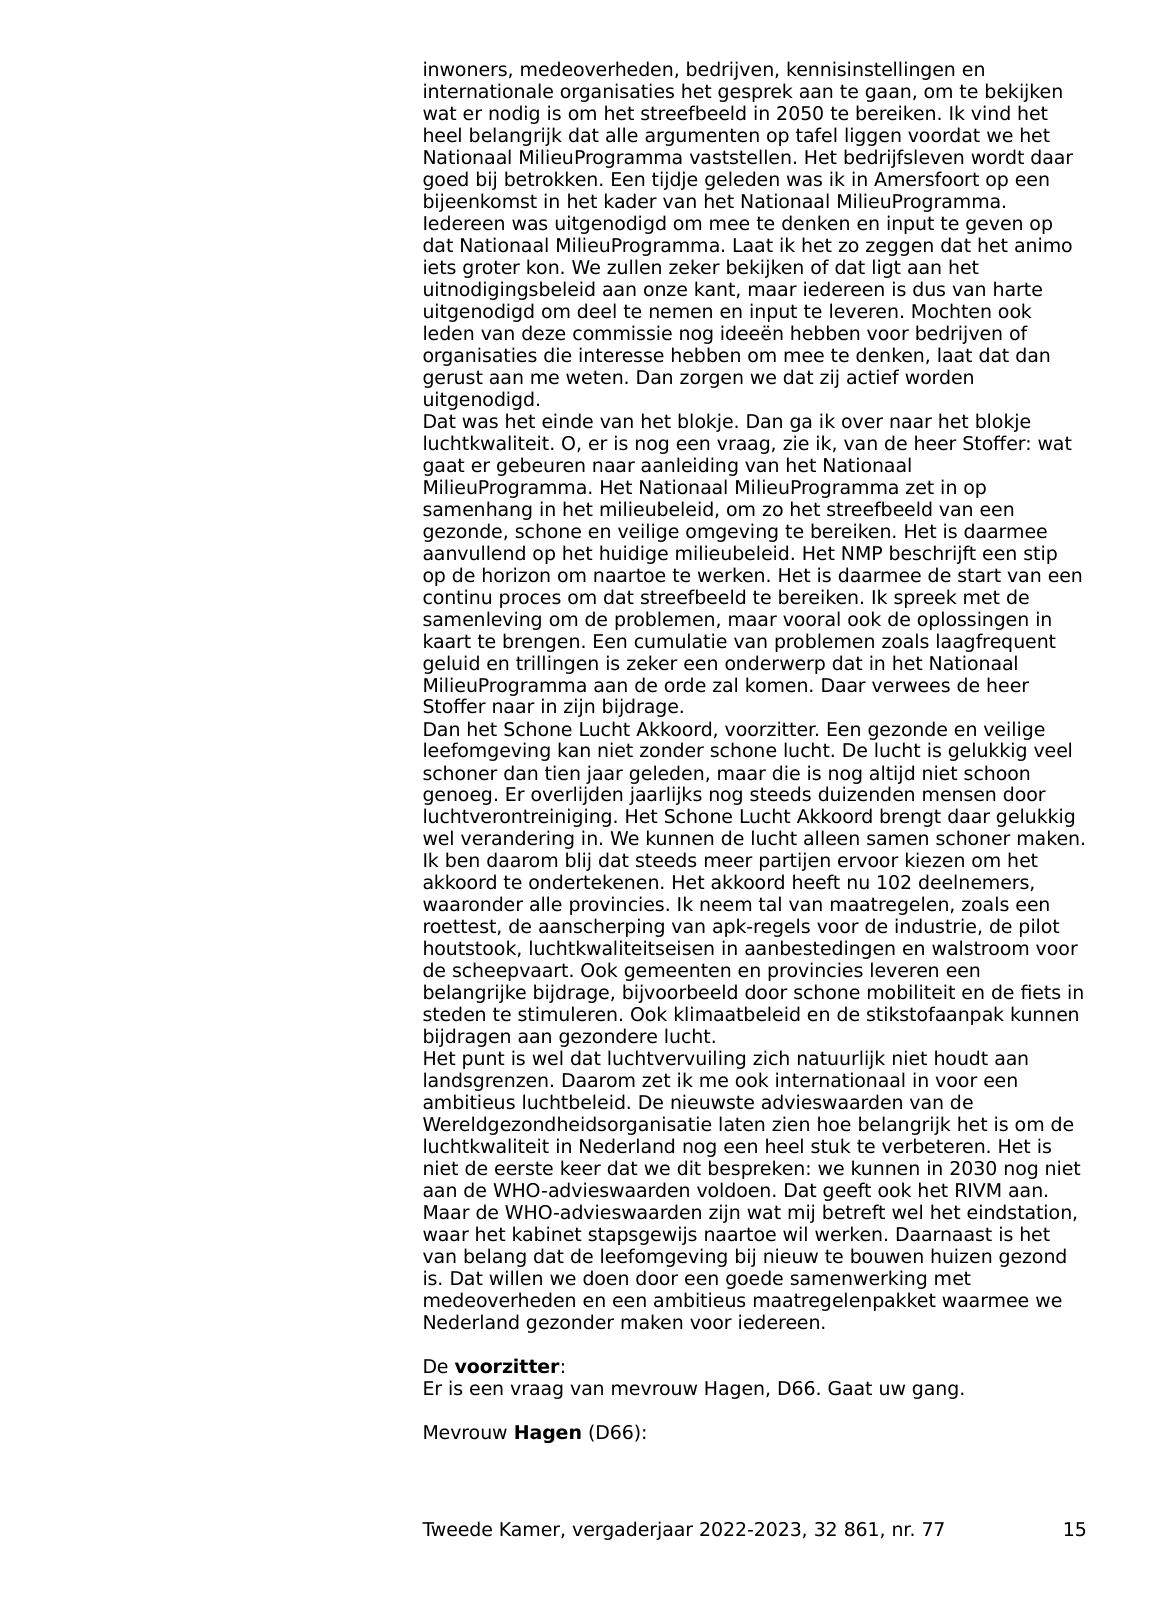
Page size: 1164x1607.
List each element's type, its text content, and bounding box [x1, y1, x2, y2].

text inwoners, medeoverheden, bedrijven, kennisinstellingen en internationale organisaties het gesprek aan te gaan, om te bekijken wat er nodig is om het streefbeeld in 2050 te bereiken. Ik vind het heel belangrijk dat alle argumenten op tafel liggen voordat we het Nationaal MilieuProgramma vaststellen. Het bedrijfsleven wordt daar goed bij betrokken. Een tijdje geleden was ik in Amersfoort op een bijeenkomst in het kader van het Nationaal MilieuProgramma. Iedereen was uitgenodigd om mee te denken en input te geven op dat Nationaal MilieuProgramma. Laat ik het zo zeggen dat het animo iets groter kon. We zullen zeker bekijken of dat ligt aan het uitnodigingsbeleid aan onze kant, maar iedereen is dus van harte uitgenodigd om deel te nemen en input te leveren. Mochten ook leden van deze commissie nog ideeën hebben voor bedrijven of organisaties die interesse hebben om mee te denken, laat dat dan gerust aan me weten. Dan zorgen we dat zij actief worden uitgenodigd. [422, 59, 1087, 411]
text Dan het Schone Lucht Akkoord, voorzitter. Een gezonde en veilige leefomgeving kan niet zonder schone lucht. De lucht is gelukkig veel schoner dan tien jaar geleden, maar die is nog altijd niet schoon genoeg. Er overlijden jaarlijks nog steeds duizenden mensen door luchtverontreiniging. Het Schone Lucht Akkoord brengt daar gelukkig wel verandering in. We kunnen de lucht alleen samen schoner maken. Ik ben daarom blij dat steeds meer partijen ervoor kiezen om het akkoord te ondertekenen. Het akkoord heeft nu 102 deelnemers, waaronder alle provincies. Ik neem tal van maatregelen, zoals een roettest, de aanscherping van apk-regels voor de industrie, de pilot houtstook, luchtkwaliteitseisen in aanbestedingen en walstroom voor de scheepvaart. Ook gemeenten en provincies leveren een belangrijke bijdrage, bijvoorbeeld door schone mobiliteit en de fiets in steden te stimuleren. Ook klimaatbeleid en de stikstofaanpak kunnen bijdragen aan gezondere lucht. [422, 718, 1087, 1048]
text Mevrouw Hagen (D66): [422, 1422, 1087, 1444]
text De voorzitter: [422, 1356, 1087, 1378]
text Dat was het einde van het blokje. Dan ga ik over naar het blokje luchtkwaliteit. O, er is nog een vraag, zie ik, van de heer Stoffer: wat gaat er gebeuren naar aanleiding van het Nationaal MilieuProgramma. Het Nationaal MilieuProgramma zet in op samenhang in het milieubeleid, om zo het streefbeeld van een gezonde, schone en veilige omgeving te bereiken. Het is daarmee aanvullend op het huidige milieubeleid. Het NMP beschrijft een stip op de horizon om naartoe te werken. Het is daarmee de start van een continu proces om dat streefbeeld te bereiken. Ik spreek met de samenleving om de problemen, maar vooral ook de oplossingen in kaart te brengen. Een cumulatie van problemen zoals laagfrequent geluid en trillingen is zeker een onderwerp dat in het Nationaal MilieuProgramma aan de orde zal komen. Daar verwees de heer Stoffer naar in zijn bijdrage. [422, 411, 1087, 718]
text Er is een vraag van mevrouw Hagen, D66. Gaat uw gang. [422, 1378, 1087, 1400]
text Het punt is wel dat luchtvervuiling zich natuurlijk niet houdt aan landsgrenzen. Daarom zet ik me ook internationaal in voor een ambitieus luchtbeleid. De nieuwste advieswaarden van de Wereldgezondheidsorganisatie laten zien hoe belangrijk het is om de luchtkwaliteit in Nederland nog een heel stuk te verbeteren. Het is niet de eerste keer dat we dit bespreken: we kunnen in 2030 nog niet aan de WHO-advieswaarden voldoen. Dat geeft ook het RIVM aan. Maar de WHO-advieswaarden zijn wat mij betreft wel het eindstation, waar het kabinet stapsgewijs naartoe wil werken. Daarnaast is het van belang dat de leefomgeving bij nieuw te bouwen huizen gezond is. Dat willen we doen door een goede samenwerking met medeoverheden en een ambitieus maatregelenpakket waarmee we Nederland gezonder maken voor iedereen. [422, 1048, 1087, 1334]
